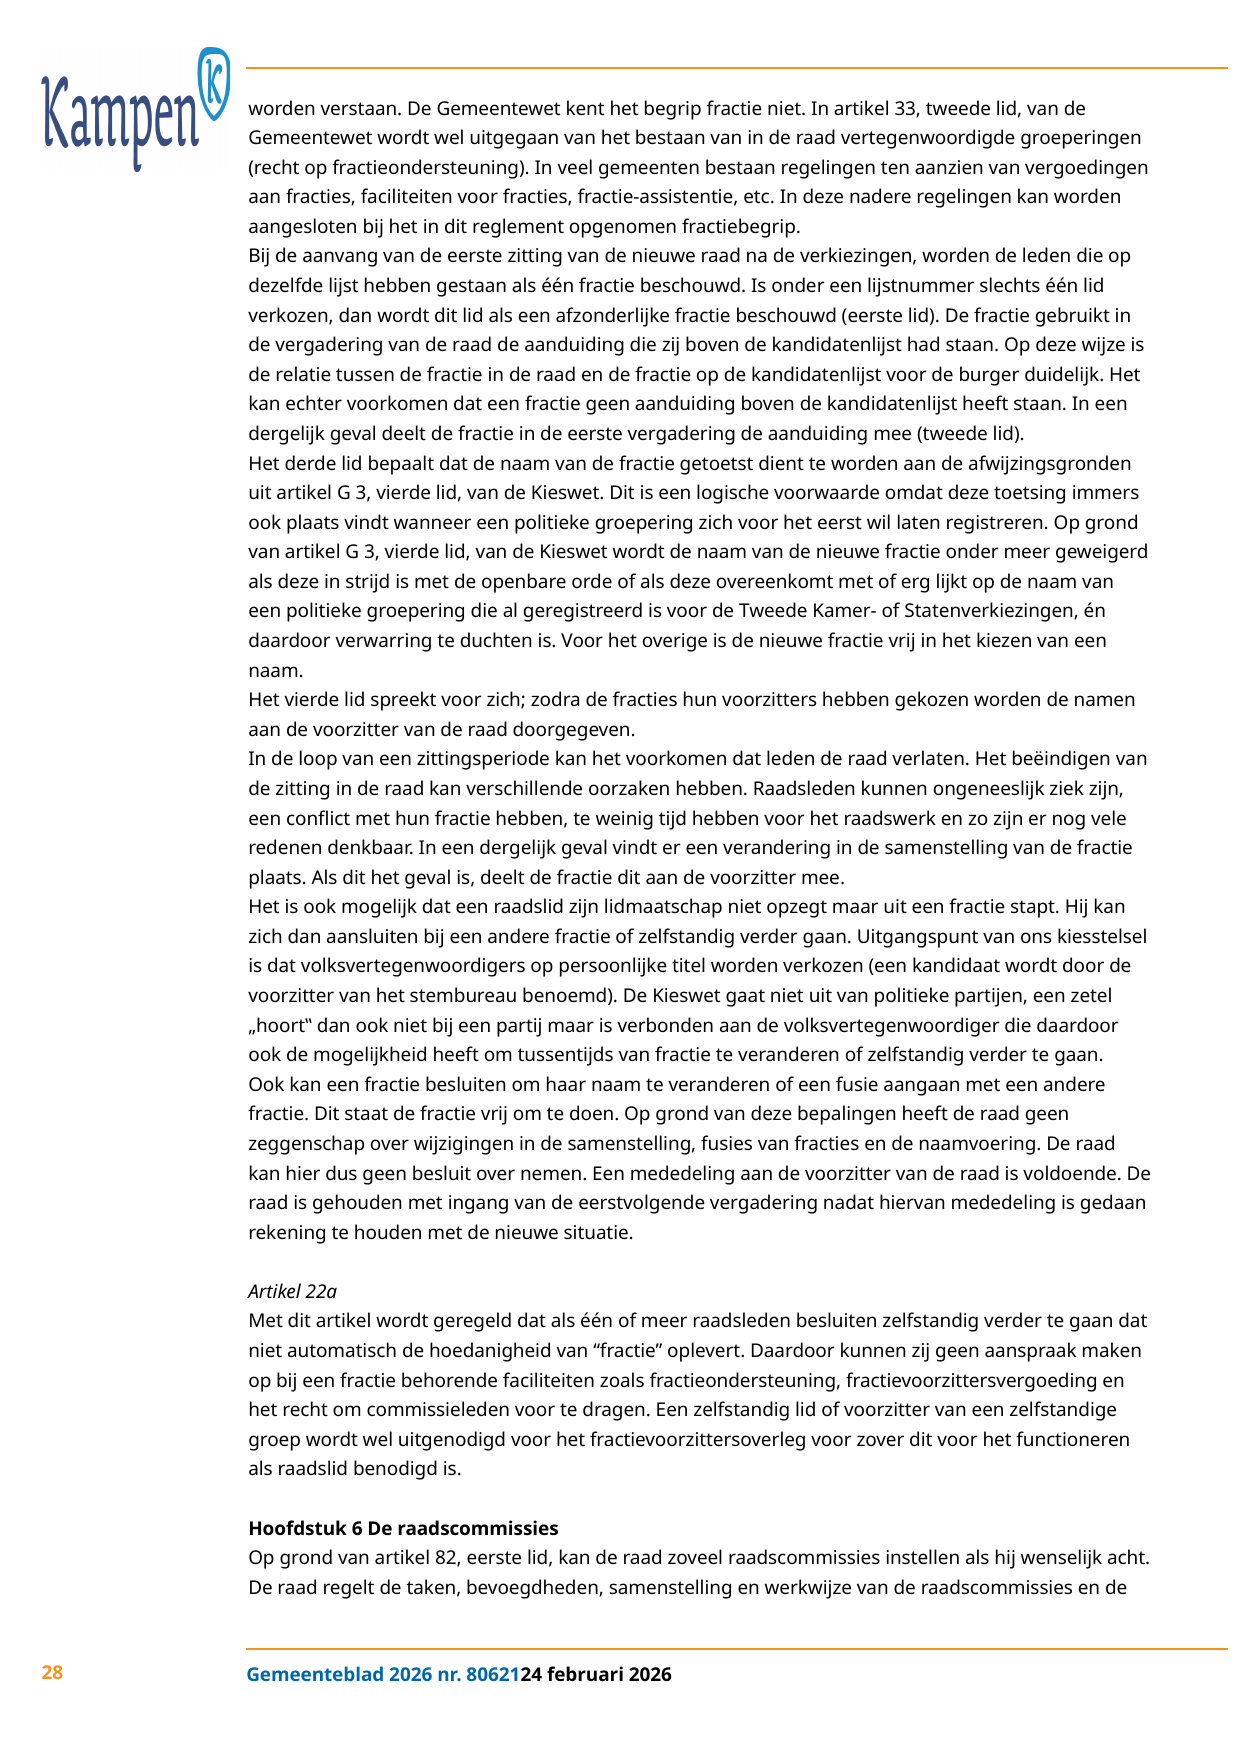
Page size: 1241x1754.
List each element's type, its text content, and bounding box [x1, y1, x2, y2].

text Ook kan een fractie besluiten om haar naam te veranderen of een fusie aangaan met een andere fractie. Dit staat de fractie vrij om te doen. Op grond van deze bepalingen heeft de raad geen zeggenschap over wijzigingen in de samenstelling, fusies van fracties en de naamvoering. De raad kan hier dus geen besluit over nemen. Een mededeling aan de voorzitter van de raad is voldoende. De raad is gehouden met ingang van de eerstvolgende vergadering nadat hiervan mededeling is gedaan rekening te houden met de nieuwe situatie. [248, 1071, 1152, 1245]
picture [41, 47, 231, 172]
text Hoofdstuk 6 De raadscommissies [248, 1515, 1152, 1541]
text Artikel 22a [248, 1278, 1152, 1304]
text Het derde lid bepaalt dat de naam van de fractie getoetst dient te worden aan de afwijzingsgronden uit artikel G 3, vierde lid, van de Kieswet. Dit is een logische voorwaarde omdat deze toetsing immers ook plaats vindt wanneer een politieke groepering zich voor het eerst wil laten registreren. Op grond van artikel G 3, vierde lid, van de Kieswet wordt de naam van de nieuwe fractie onder meer geweigerd als deze in strijd is met de openbare orde of als deze overeenkomt met of erg lijkt op de naam van een politieke groepering die al geregistreerd is voor de Tweede Kamer- of Statenverkiezingen, én daardoor verwarring te duchten is. Voor het overige is de nieuwe fractie vrij in het kiezen van een naam. [248, 450, 1152, 683]
text Het vierde lid spreekt voor zich; zodra de fracties hun voorzitters hebben gekozen worden de namen aan de voorzitter van de raad doorgegeven. [248, 686, 1152, 742]
text In de loop van een zittingsperiode kan het voorkomen dat leden de raad verlaten. Het beëindigen van de zitting in de raad kan verschillende oorzaken hebben. Raadsleden kunnen ongeneeslijk ziek zijn, een conflict met hun fractie hebben, te weinig tijd hebben voor het raadswerk en zo zijn er nog vele redenen denkbaar. In een dergelijk geval vindt er een verandering in de samenstelling van de fractie plaats. Als dit het geval is, deelt de fractie dit aan de voorzitter mee. [248, 746, 1152, 890]
text Met dit artikel wordt geregeld dat als één of meer raadsleden besluiten zelfstandig verder te gaan dat niet automatisch de hoedanigheid van “fractie” oplevert. Daardoor kunnen zij geen aanspraak maken op bij een fractie behorende faciliteiten zoals fractieondersteuning, fractievoorzittersvergoeding en het recht om commissieleden voor te dragen. Een zelfstandig lid of voorzitter van een zelfstandige groep wordt wel uitgenodigd voor het fractievoorzittersoverleg voor zover dit voor het functioneren als raadslid benodigd is. [248, 1308, 1152, 1481]
text Op grond van artikel 82, eerste lid, kan de raad zoveel raadscommissies instellen als hij wenselijk acht. De raad regelt de taken, bevoegdheden, samenstelling en werkwijze van de raadscommissies en de [248, 1544, 1152, 1600]
text worden verstaan. De Gemeentewet kent het begrip fractie niet. In artikel 33, tweede lid, van de Gemeentewet wordt wel uitgegaan van het bestaan van in de raad vertegenwoordigde groeperingen (recht op fractieondersteuning). In veel gemeenten bestaan regelingen ten aanzien van vergoedingen aan fracties, faciliteiten voor fracties, fractie-assistentie, etc. In deze nadere regelingen kan worden aangesloten bij het in dit reglement opgenomen fractiebegrip. [248, 95, 1152, 239]
text Bij de aanvang van de eerste zitting van de nieuwe raad na de verkiezingen, worden de leden die op dezelfde lijst hebben gestaan als één fractie beschouwd. Is onder een lijstnummer slechts één lid verkozen, dan wordt dit lid als een afzonderlijke fractie beschouwd (eerste lid). De fractie gebruikt in de vergadering van de raad de aanduiding die zij boven de kandidatenlijst had staan. Op deze wijze is de relatie tussen de fractie in de raad en de fractie op de kandidatenlijst voor de burger duidelijk. Het kan echter voorkomen dat een fractie geen aanduiding boven de kandidatenlijst heeft staan. In een dergelijk geval deelt de fractie in de eerste vergadering de aanduiding mee (tweede lid). [248, 243, 1152, 446]
text Het is ook mogelijk dat een raadslid zijn lidmaatschap niet opzegt maar uit een fractie stapt. Hij kan zich dan aansluiten bij een andere fractie of zelfstandig verder gaan. Uitgangspunt van ons kiesstelsel is dat volksvertegenwoordigers op persoonlijke titel worden verkozen (een kandidaat wordt door de voorzitter van het stembureau benoemd). De Kieswet gaat niet uit van politieke partijen, een zetel „hoort‟ dan ook niet bij een partij maar is verbonden aan de volksvertegenwoordiger die daardoor ook de mogelijkheid heeft om tussentijds van fractie te veranderen of zelfstandig verder te gaan. [248, 893, 1152, 1067]
